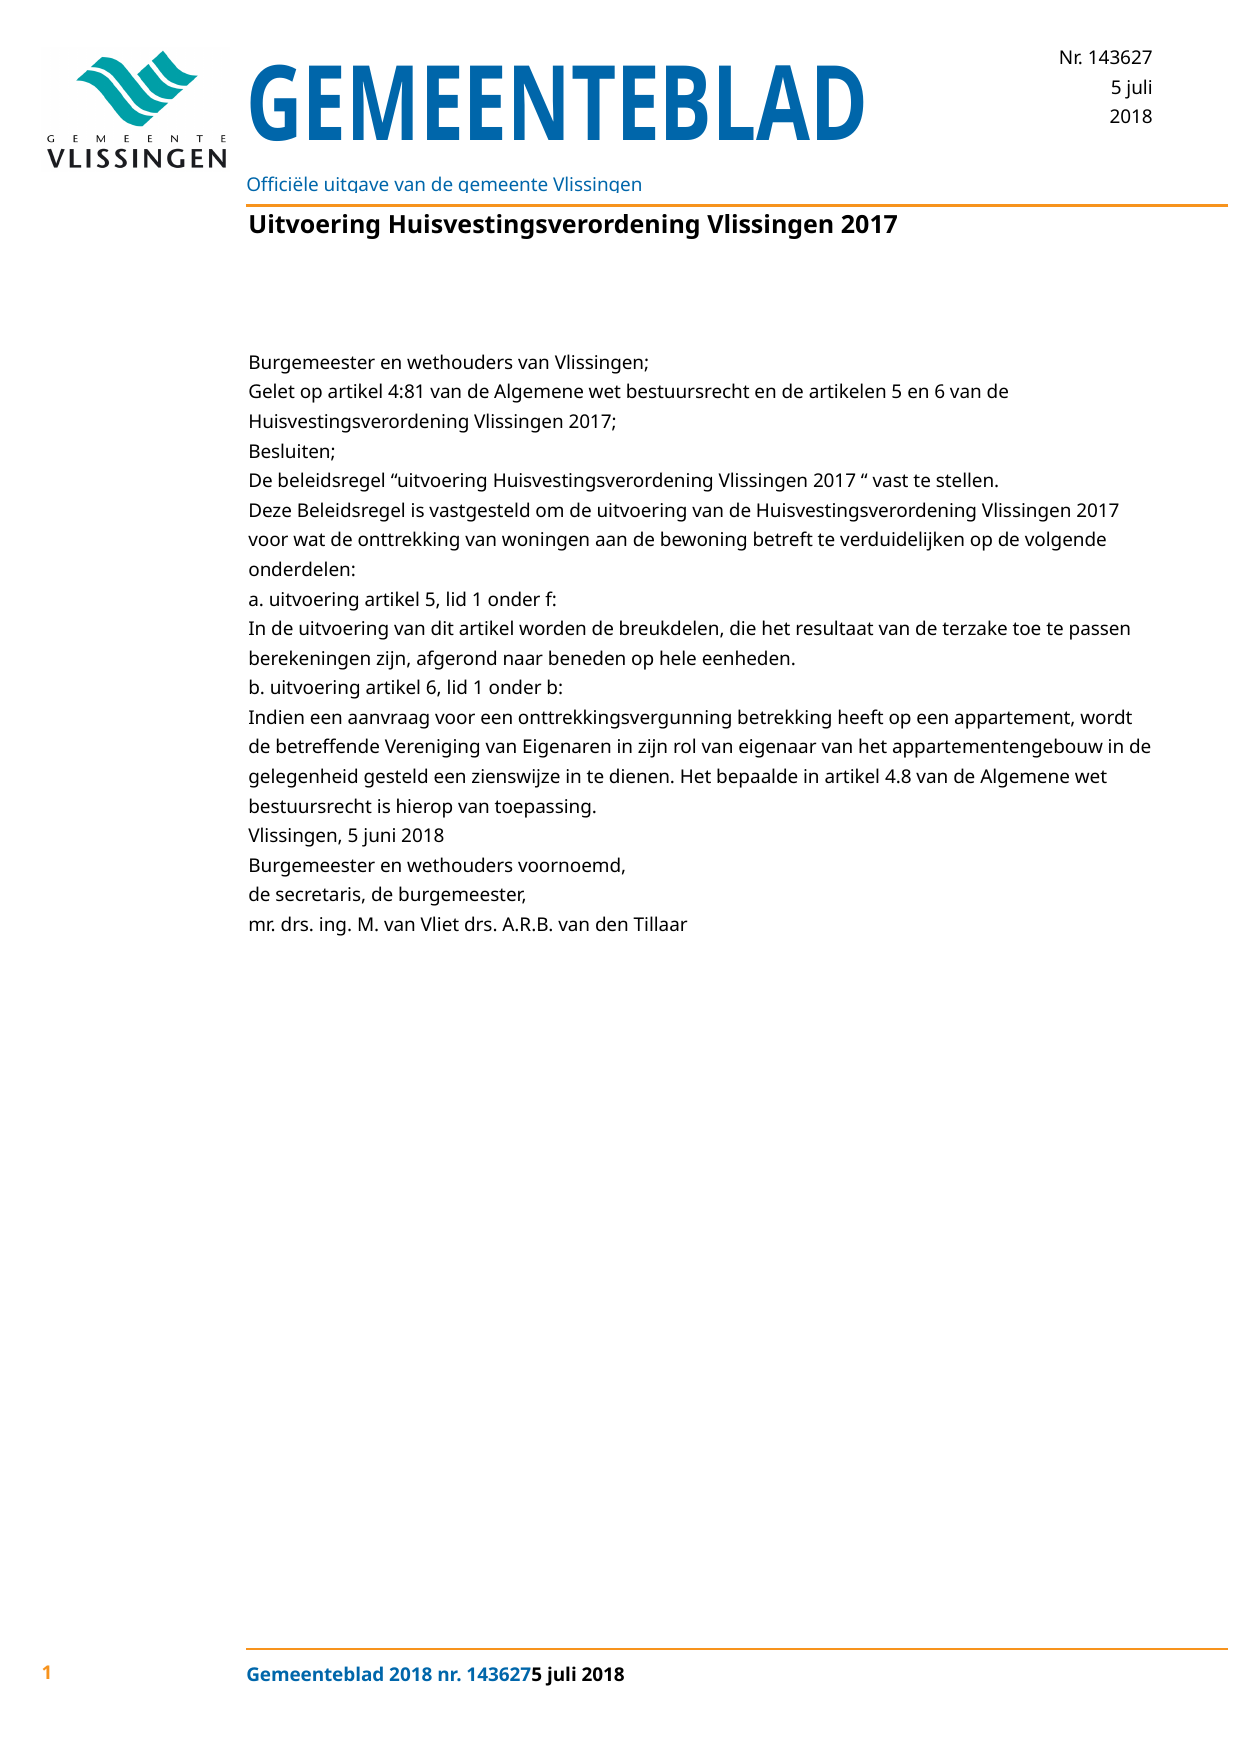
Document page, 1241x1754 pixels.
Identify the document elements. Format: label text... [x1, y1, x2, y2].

text b. uitvoering artikel 6, lid 1 onder b: [248, 674, 1152, 700]
text Vlissingen, 5 juni 2018 [248, 822, 1152, 848]
text Burgemeester en wethouders voornoemd, [248, 852, 1152, 878]
text Burgemeester en wethouders van Vlissingen; [248, 349, 1152, 375]
text de secretaris, de burgemeester, [248, 882, 1152, 907]
text mr. drs. ing. M. van Vliet drs. A.R.B. van den Tillaar [248, 911, 1152, 937]
text De beleidsregel “uitvoering Huisvestingsverordening Vlissingen 2017 “ vast te stellen. [248, 467, 1152, 493]
text In de uitvoering van dit artikel worden de breukdelen, die het resultaat van de terzake toe te passen berekeningen zijn, afgerond naar beneden op hele eenheden. [248, 615, 1152, 671]
picture [41, 47, 231, 172]
text a. uitvoering artikel 5, lid 1 onder f: [248, 586, 1152, 612]
text Besluiten; [248, 438, 1152, 464]
text Indien een aanvraag voor een onttrekkingsvergunning betrekking heeft op een appartement, wordt de betreffende Vereniging van Eigenaren in zijn rol van eigenaar van het apparte­men­tengebouw in de ge­legenheid gesteld een zienswijze in te dienen. Het bepaalde in artikel 4.8 van de Algemene wet bestuursrecht is hierop van toepassing.­ [248, 704, 1152, 819]
text Gelet op artikel 4:81 van de Algemene wet bestuursrecht en de artikelen 5 en 6 van de Huisvestingsverordening Vlissingen 2017; [248, 379, 1152, 434]
text Deze Beleidsregel is vastgesteld om de uitvoering van de Huisvestingsverordening Vlissingen 2017 voor wat de onttrekking van woningen aan de bewoning betreft te verduidelijken op de volgende onder­delen: [248, 497, 1152, 582]
text Uitvoering Huisvestingsverordening Vlissingen 2017 [248, 207, 1152, 241]
